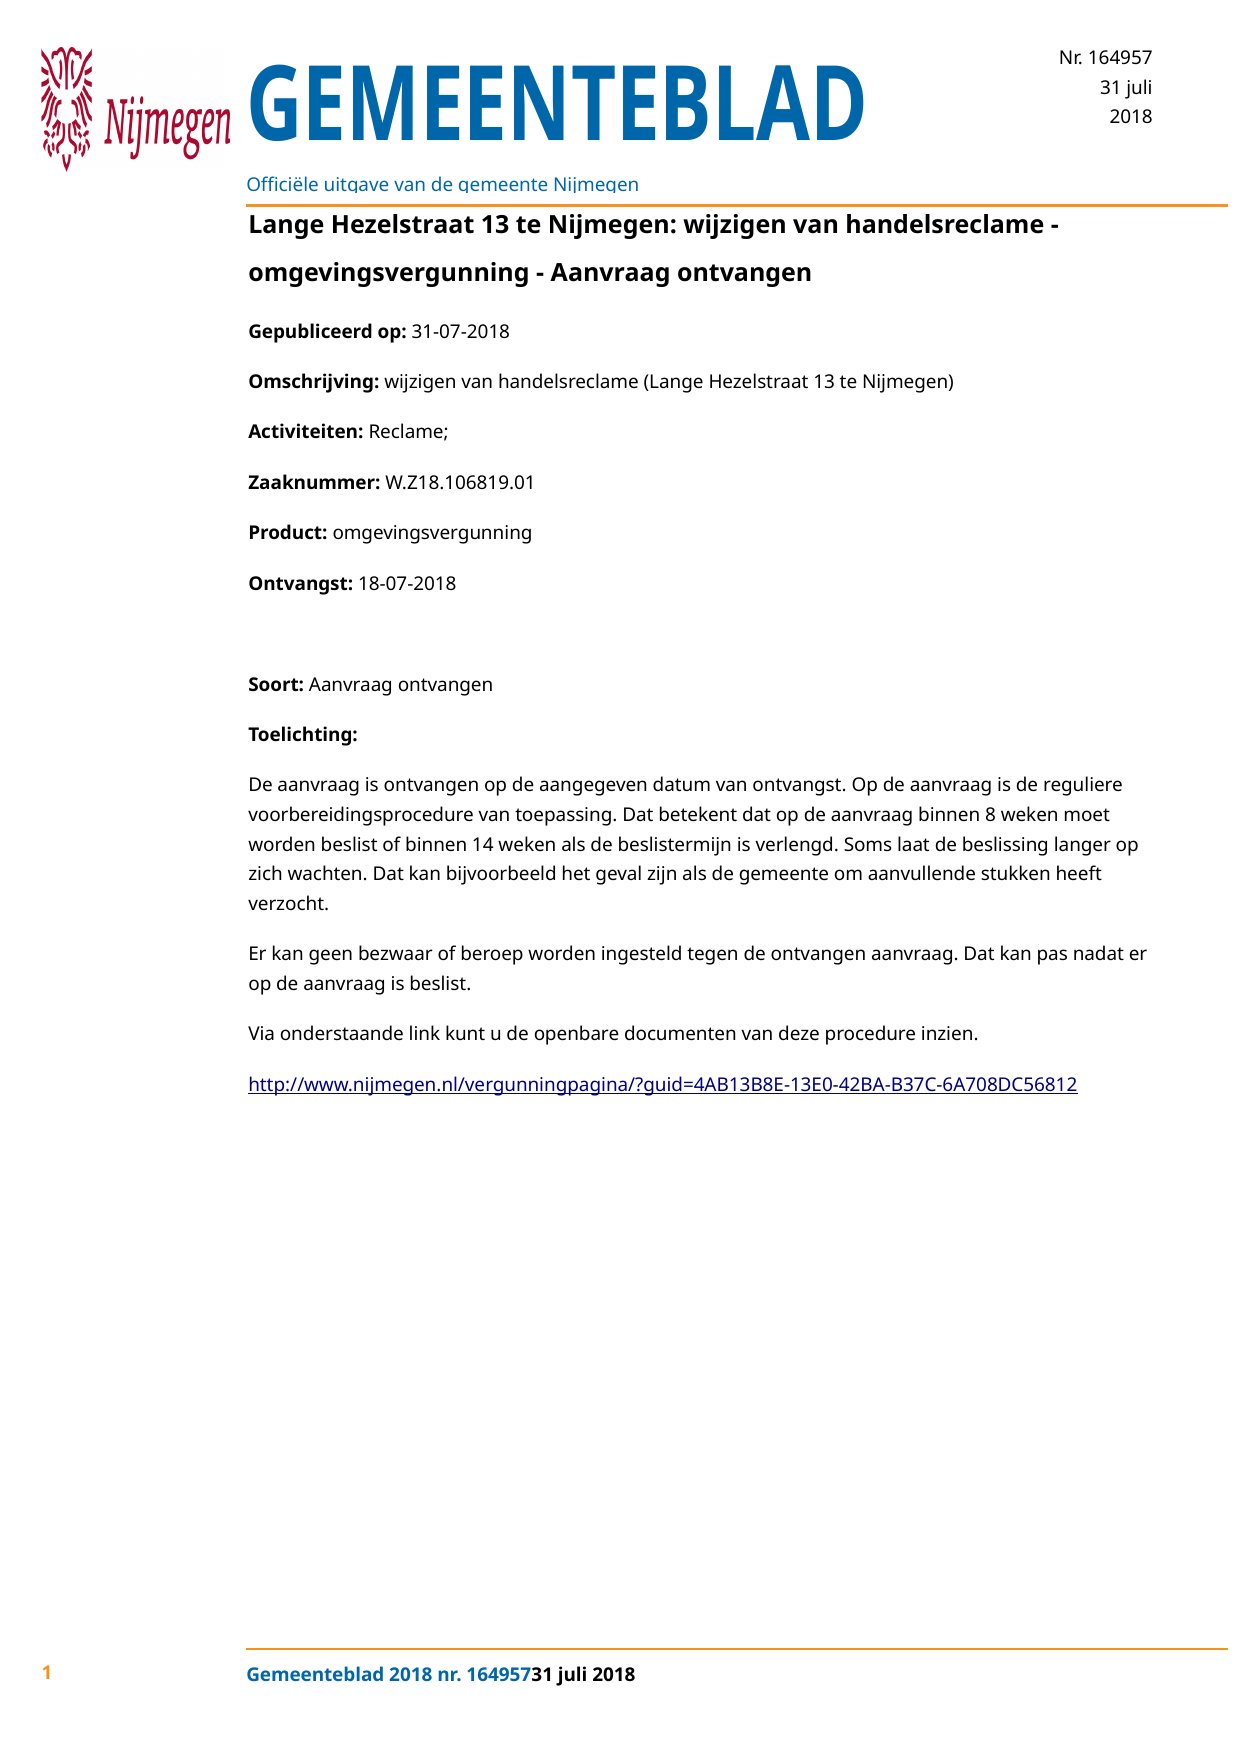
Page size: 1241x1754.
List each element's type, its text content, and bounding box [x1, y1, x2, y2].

text Gepubliceerd op: 31-07-2018 [248, 318, 1152, 344]
text http://www.nijmegen.nl/vergunningpagina/?guid=4AB13B8E-13E0-42BA-B37C-6A708DC56812 [248, 1071, 1152, 1097]
text Product: omgevingsvergunning [248, 519, 1152, 545]
text Omschrijving: wijzigen van handelsreclame (Lange Hezelstraat 13 te Nijmegen) [248, 368, 1152, 394]
text De aanvraag is ontvangen op de aangegeven datum van ontvangst. Op de aanvraag is de reguliere voorbereidingsprocedure van toepassing. Dat betekent dat op de aanvraag binnen 8 weken moet worden beslist of binnen 14 weken als de beslistermijn is verlengd. Soms laat de beslissing langer op zich wachten. Dat kan bijvoorbeeld het geval zijn als de gemeente om aanvullende stukken heeft verzocht. [248, 772, 1152, 916]
text Zaaknummer: W.Z18.106819.01 [248, 469, 1152, 495]
text Via onderstaande link kunt u de openbare documenten van deze procedure inzien. [248, 1020, 1152, 1046]
text Er kan geen bezwaar of beroep worden ingesteld tegen de ontvangen aanvraag. Dat kan pas nadat er op de aanvraag is beslist. [248, 940, 1152, 996]
picture [41, 47, 231, 172]
text Soort: Aanvraag ontvangen [248, 671, 1152, 697]
text Ontvangst: 18-07-2018 [248, 570, 1152, 596]
text Toelichting: [248, 721, 1152, 747]
text Activiteiten: Reclame; [248, 419, 1152, 444]
text Lange Hezelstraat 13 te Nijmegen: wijzigen van handelsreclame - omgevingsvergunning - Aanvraag ontvangen [248, 207, 1152, 288]
